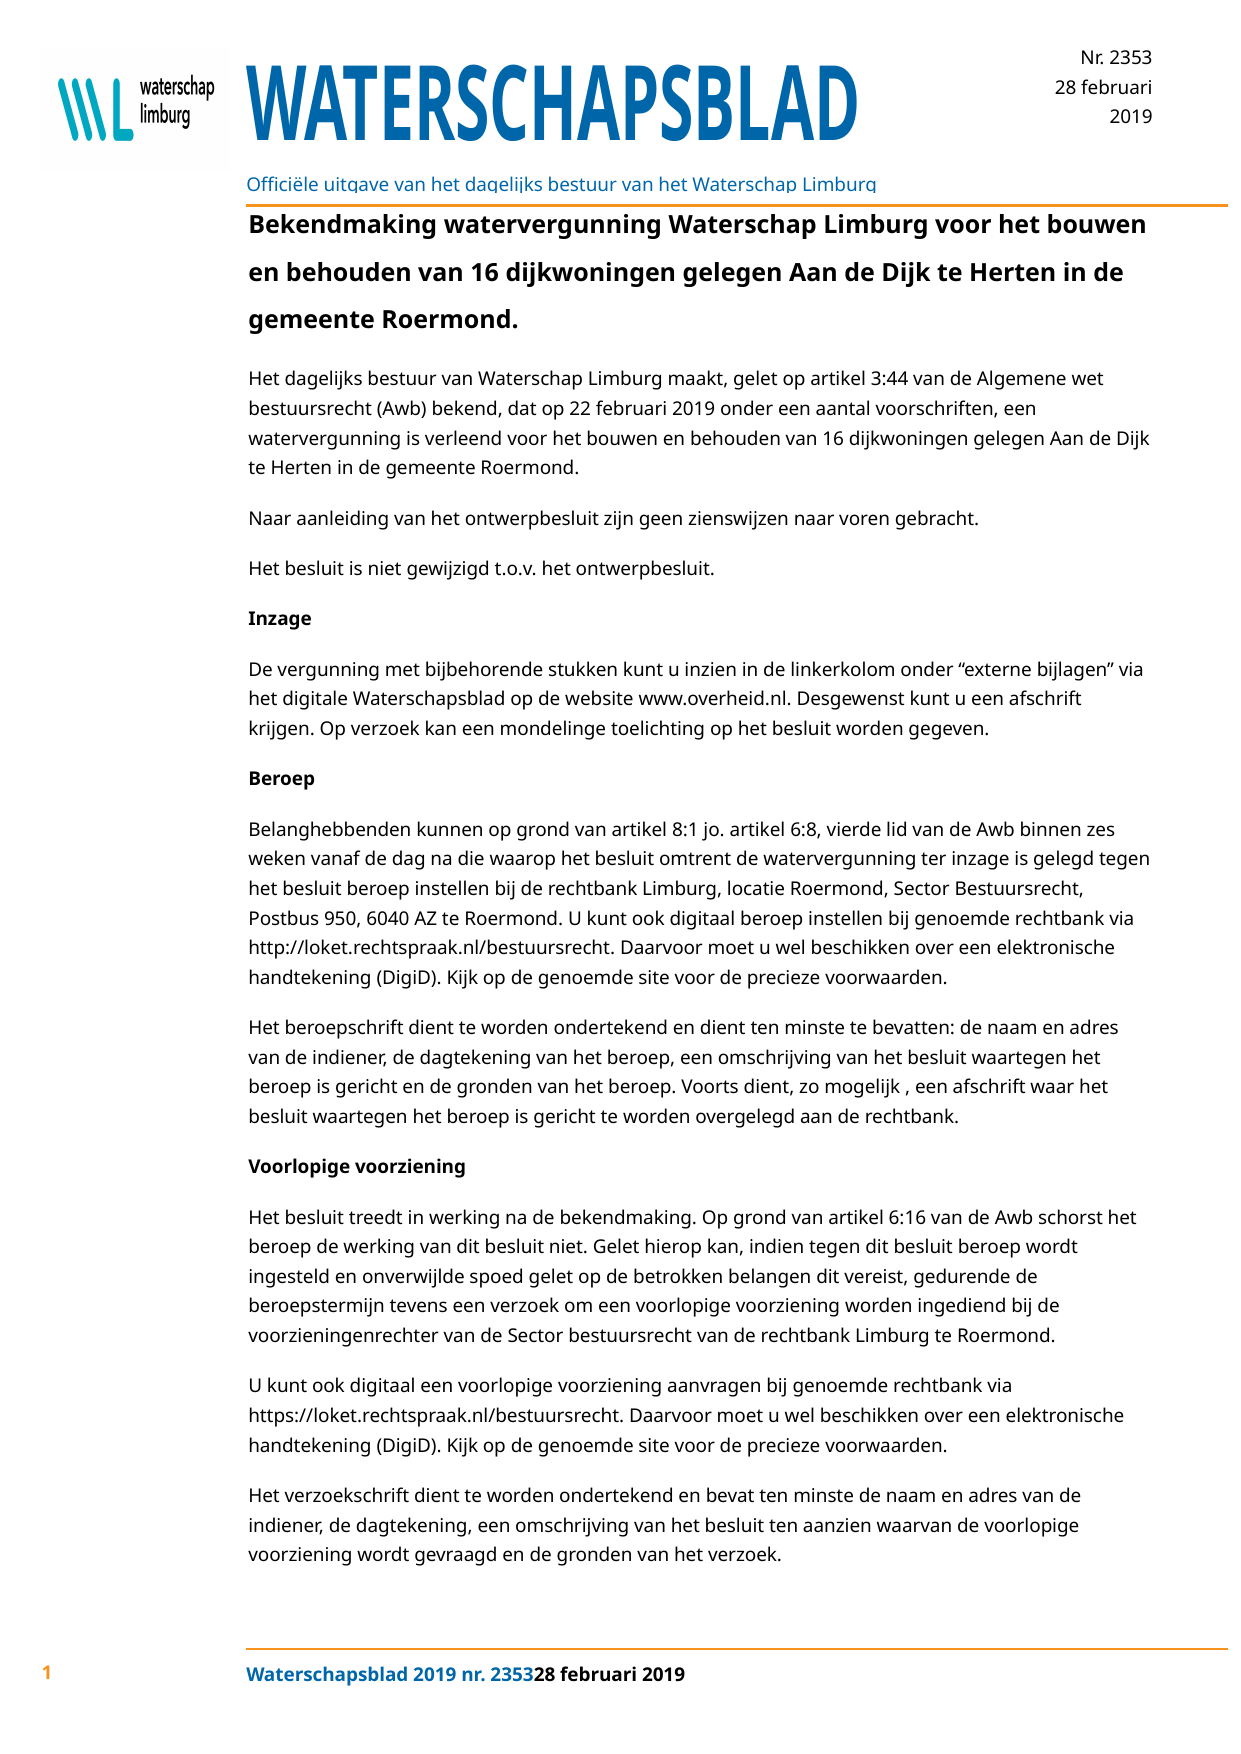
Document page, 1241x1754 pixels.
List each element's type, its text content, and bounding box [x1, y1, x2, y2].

text Het besluit treedt in werking na de bekendmaking. Op grond van artikel 6:16 van de Awb schorst het beroep de werking van dit besluit niet. Gelet hierop kan, indien tegen dit besluit beroep wordt ingesteld en onverwijlde spoed gelet op de betrokken belangen dit vereist, gedurende de beroepstermijn tevens een verzoek om een voorlopige voorziening worden ingediend bij de voorzieningenrechter van de Sector bestuursrecht van de rechtbank Limburg te Roermond. [248, 1204, 1152, 1348]
picture [41, 47, 231, 172]
text Het verzoekschrift dient te worden ondertekend en bevat ten minste de naam en adres van de indiener, de dagtekening, een omschrijving van het besluit ten aanzien waarvan de voorlopige voorziening wordt gevraagd en de gronden van het verzoek. [248, 1482, 1152, 1567]
text Het besluit is niet gewijzigd t.o.v. het ontwerpbesluit. [248, 555, 1152, 581]
text Bekendmaking watervergunning Waterschap Limburg voor het bouwen en behouden van 16 dijkwoningen gelegen Aan de Dijk te Herten in de gemeente Roermond. [248, 207, 1152, 336]
text Inzage [248, 606, 1152, 631]
text Het beroepschrift dient te worden ondertekend en dient ten minste te bevatten: de naam en adres van de indiener, de dagtekening van het beroep, een omschrijving van het besluit waartegen het beroep is gericht en de gronden van het beroep. Voorts dient, zo mogelijk , een afschrift waar het besluit waartegen het beroep is gericht te worden overgelegd aan de rechtbank. [248, 1014, 1152, 1129]
text U kunt ook digitaal een voorlopige voorziening aanvragen bij genoemde rechtbank via https://loket.rechtspraak.nl/bestuursrecht. Daarvoor moet u wel beschikken over een elektronische handtekening (DigiD). Kijk op de genoemde site voor de precieze voorwaarden. [248, 1373, 1152, 1457]
text Naar aanleiding van het ontwerpbesluit zijn geen zienswijzen naar voren gebracht. [248, 505, 1152, 530]
text Belanghebbenden kunnen op grond van artikel 8:1 jo. artikel 6:8, vierde lid van de Awb binnen zes weken vanaf de dag na die waarop het besluit omtrent de watervergunning ter inzage is gelegd tegen het besluit beroep instellen bij de rechtbank Limburg, locatie Roermond, Sector Bestuursrecht, Postbus 950, 6040 AZ te Roermond. U kunt ook digitaal beroep instellen bij genoemde rechtbank via http://loket.rechtspraak.nl/bestuursrecht. Daarvoor moet u wel beschikken over een elektronische handtekening (DigiD). Kijk op de genoemde site voor de precieze voorwaarden. [248, 816, 1152, 989]
text Het dagelijks bestuur van Waterschap Limburg maakt, gelet op artikel 3:44 van de Algemene wet bestuursrecht (Awb) bekend, dat op 22 februari 2019 onder een aantal voorschriften, een watervergunning is verleend voor het bouwen en behouden van 16 dijkwoningen gelegen Aan de Dijk te Herten in de gemeente Roermond. [248, 366, 1152, 480]
text Beroep [248, 766, 1152, 791]
text De vergunning met bijbehorende stukken kunt u inzien in de linkerkolom onder “externe bijlagen” via het digitale Waterschapsblad op de website www.overheid.nl. Desgewenst kunt u een afschrift krijgen. Op verzoek kan een mondelinge toelichting op het besluit worden gegeven. [248, 656, 1152, 741]
text Voorlopige voorziening [248, 1153, 1152, 1179]
